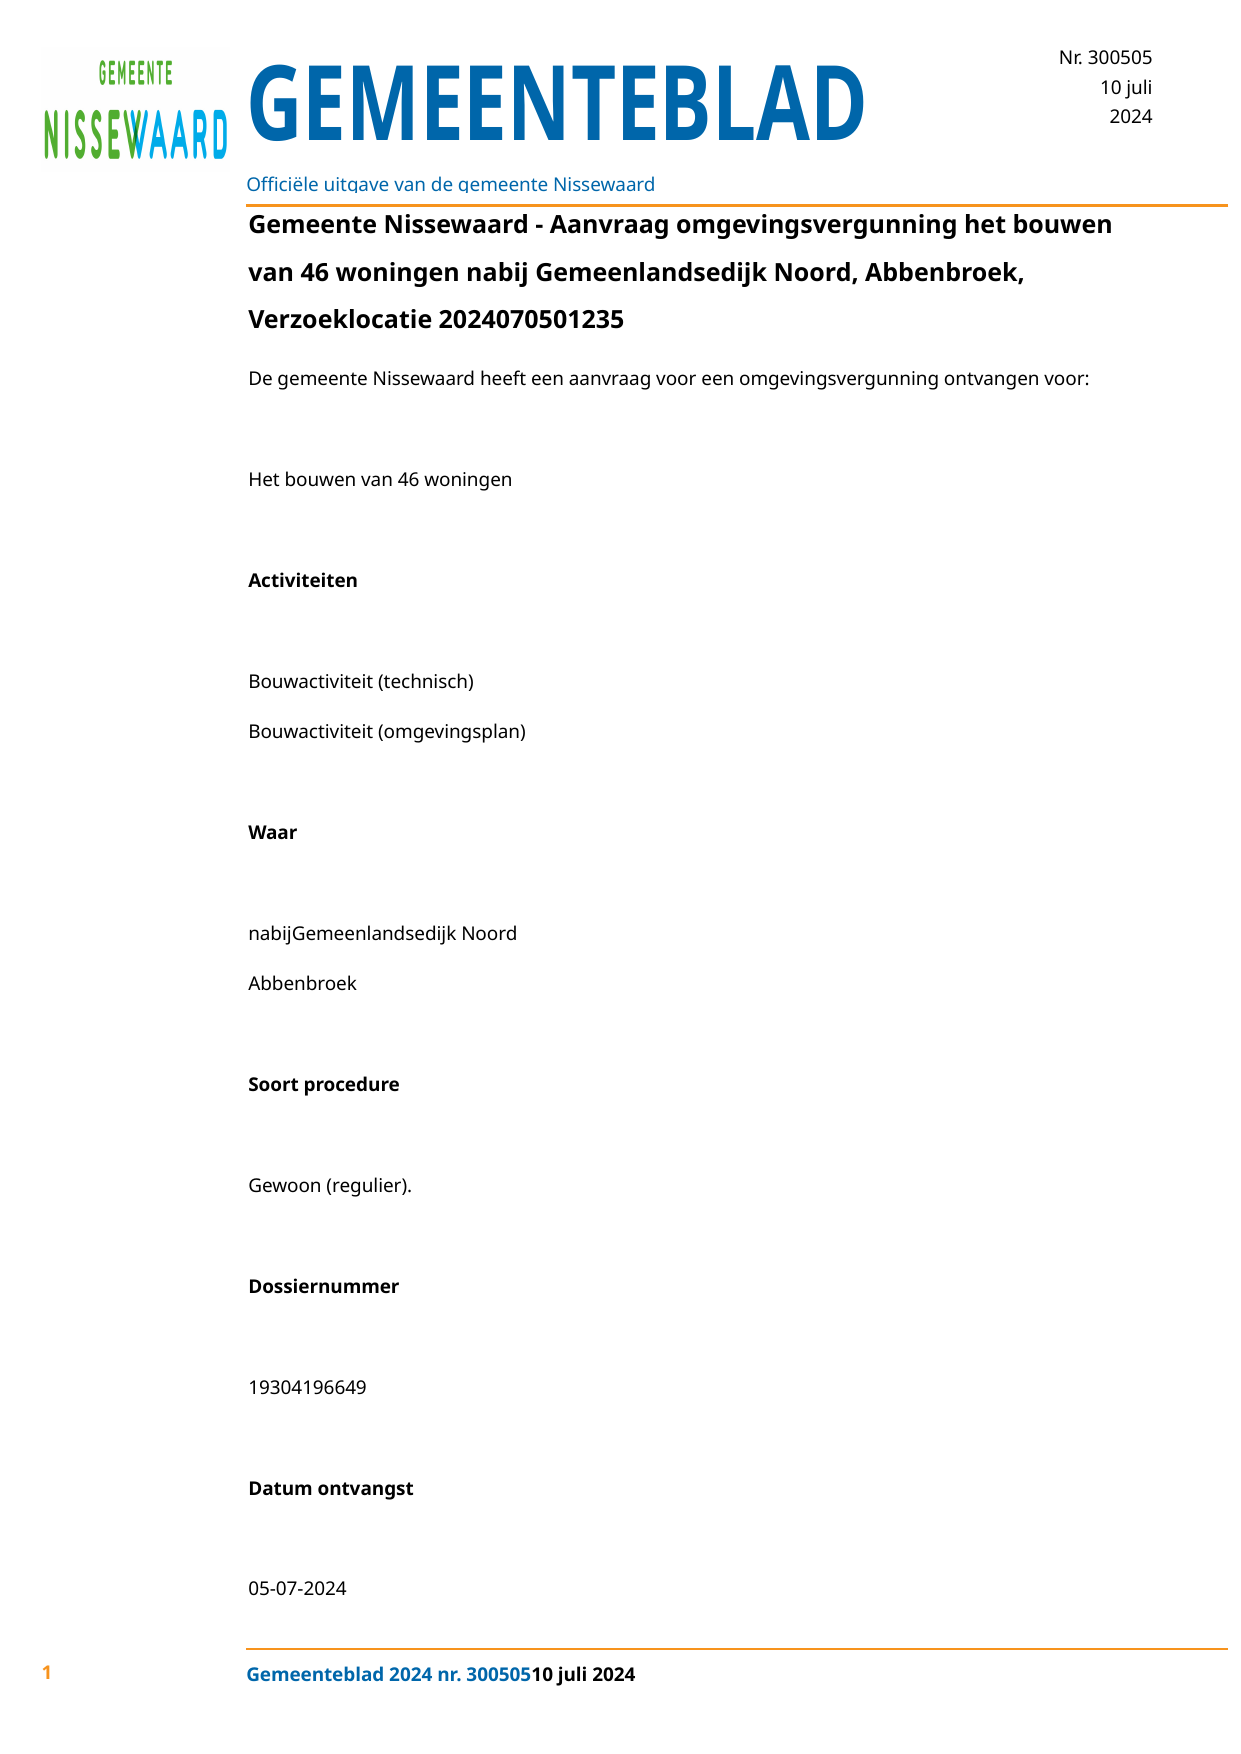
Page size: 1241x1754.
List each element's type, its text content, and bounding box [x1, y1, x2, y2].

text Activiteiten [248, 567, 1152, 593]
text Gemeente Nissewaard - Aanvraag omgevingsvergunning het bouwen van 46 woningen nabij Gemeenlandsedijk Noord, Abbenbroek, Verzoeklocatie 2024070501235 [248, 207, 1152, 336]
text Waar [248, 819, 1152, 845]
text Datum ontvangst [248, 1475, 1152, 1500]
text Dossiernummer [248, 1273, 1152, 1299]
text 19304196649 [248, 1374, 1152, 1399]
text De gemeente Nissewaard heeft een aanvraag voor een omgevingsvergunning ontvangen voor: [248, 366, 1152, 391]
picture [41, 47, 231, 172]
text Gewoon (regulier). [248, 1172, 1152, 1198]
text nabijGemeenlandsedijk Noord [248, 920, 1152, 946]
text Bouwactiviteit (omgevingsplan) [248, 718, 1152, 744]
text 05-07-2024 [248, 1576, 1152, 1601]
text Bouwactiviteit (technisch) [248, 668, 1152, 694]
text Het bouwen van 46 woningen [248, 466, 1152, 492]
text Abbenbroek [248, 971, 1152, 996]
text Soort procedure [248, 1071, 1152, 1097]
